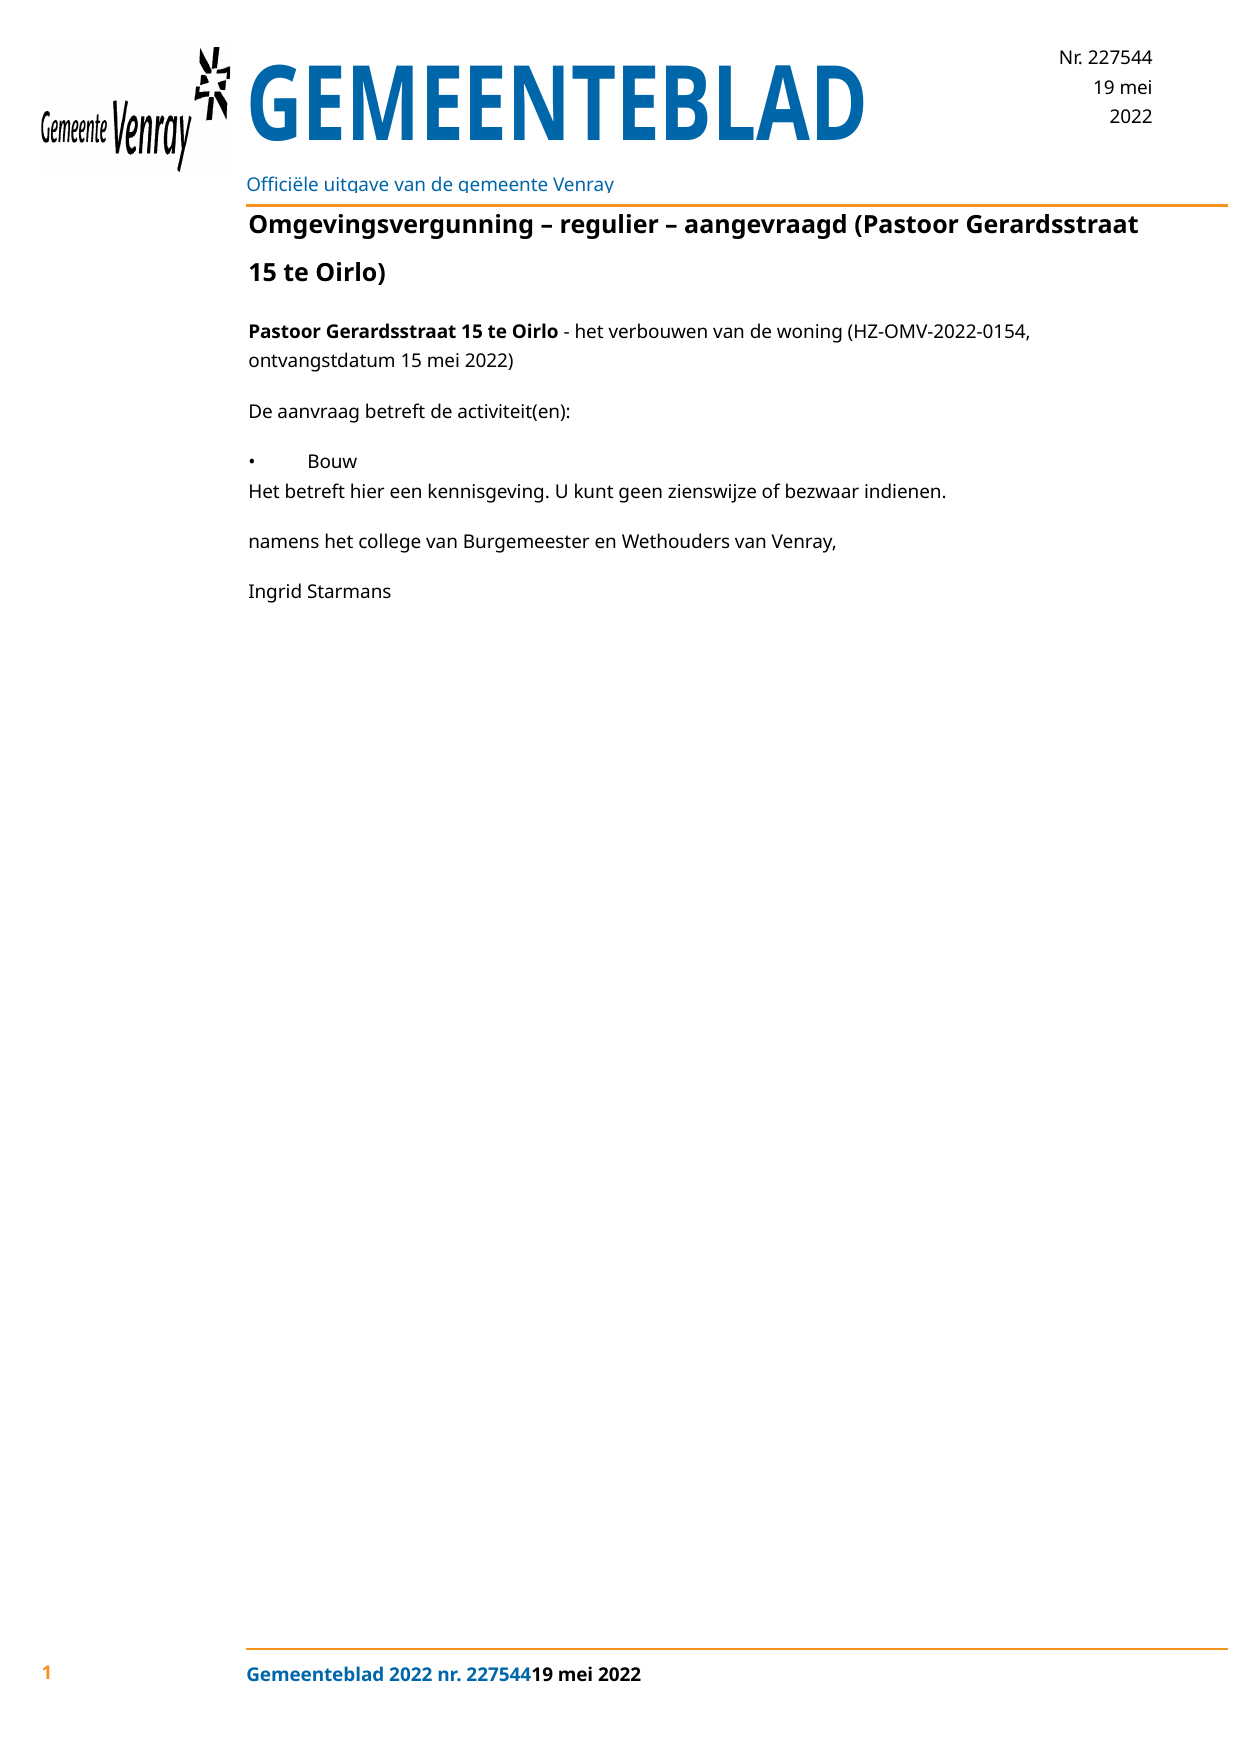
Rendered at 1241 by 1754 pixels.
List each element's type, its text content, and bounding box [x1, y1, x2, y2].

text De aanvraag betreft de activiteit(en): [248, 398, 1152, 424]
text Ingrid Starmans [248, 579, 1152, 604]
text Pastoor Gerardsstraat 15 te Oirlo - het verbouwen van de woning (HZ-OMV-2022-0154, ontvangstdatum 15 mei 2022) [248, 318, 1152, 373]
text namens het college van Burgemeester en Wethouders van Venray, [248, 528, 1152, 554]
list Bouw [248, 448, 1152, 474]
picture [41, 47, 231, 172]
text Het betreft hier een kennisgeving. U kunt geen zienswijze of bezwaar indienen. [248, 478, 1152, 504]
text Omgevingsvergunning – regulier – aangevraagd (Pastoor Gerardsstraat 15 te Oirlo) [248, 207, 1152, 288]
